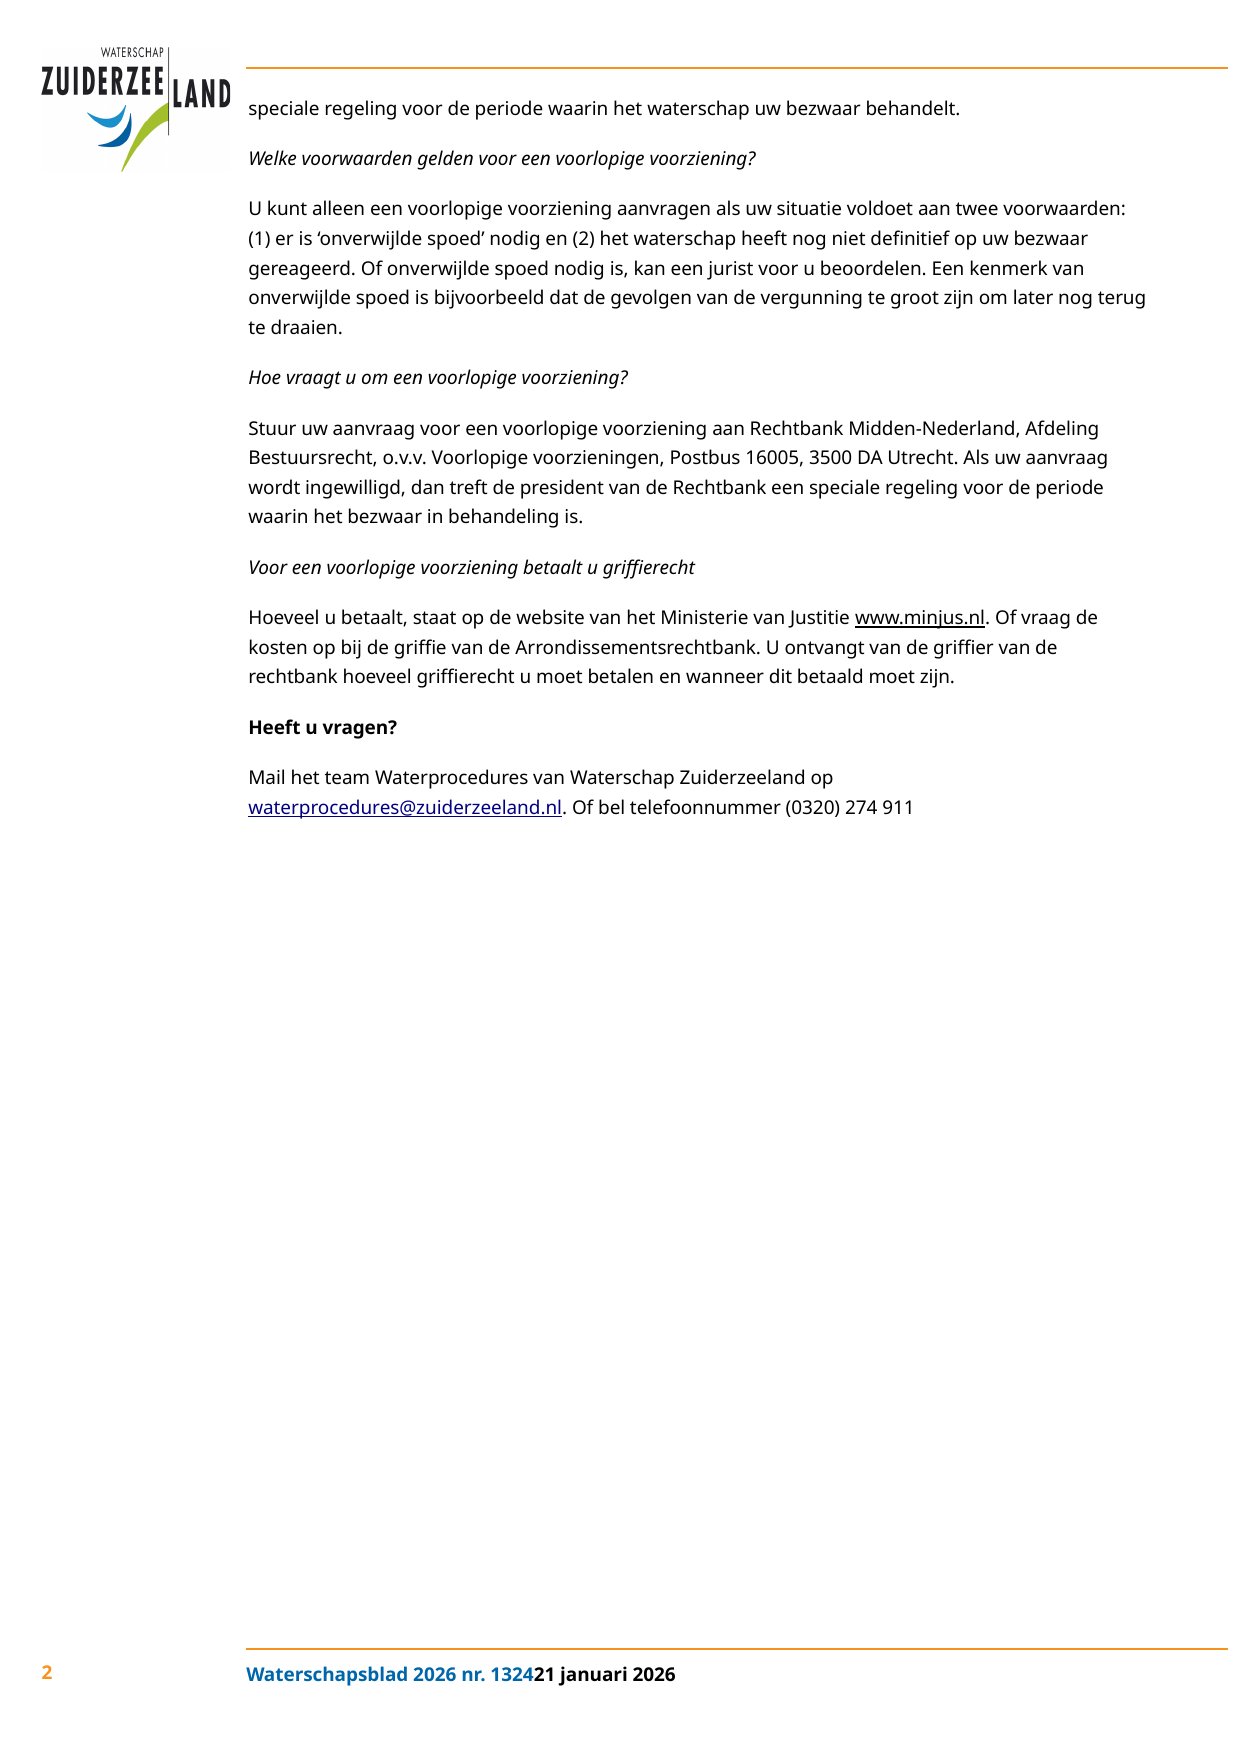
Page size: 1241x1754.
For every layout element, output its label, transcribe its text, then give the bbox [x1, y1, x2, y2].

text Hoe vraagt u om een voorlopige voorziening? [248, 364, 1152, 390]
text Mail het team Waterprocedures van Waterschap Zuiderzeeland op waterprocedures@zuiderzeeland.nl. Of bel telefoonnummer (0320) 274 911 [248, 764, 1152, 820]
text Stuur uw aanvraag voor een voorlopige voorziening aan Rechtbank Midden-Nederland, Afdeling Bestuursrecht, o.v.v. Voorlopige voorzieningen, Postbus 16005, 3500 DA Utrecht. Als uw aanvraag wordt ingewilligd, dan treft de president van de Rechtbank een speciale regeling voor de periode waarin het bezwaar in behandeling is. [248, 415, 1152, 529]
text Hoeveel u betaalt, staat op de website van het Ministerie van Justitie www.minjus.nl. Of vraag de kosten op bij de griffie van de Arrondissementsrechtbank. U ontvangt van de griffier van de rechtbank hoeveel griffierecht u moet betalen en wanneer dit betaald moet zijn. [248, 604, 1152, 689]
text speciale regeling voor de periode waarin het waterschap uw bezwaar behandelt. [248, 95, 1152, 121]
picture [41, 47, 231, 172]
text U kunt alleen een voorlopige voorziening aanvragen als uw situatie voldoet aan twee voorwaarden: (1) er is ‘onverwijlde spoed’ nodig en (2) het waterschap heeft nog niet definitief op uw bezwaar gereageerd. Of onverwijlde spoed nodig is, kan een jurist voor u beoordelen. Een kenmerk van onverwijlde spoed is bijvoorbeeld dat de gevolgen van de vergunning te groot zijn om later nog terug te draaien. [248, 196, 1152, 340]
text Welke voorwaarden gelden voor een voorlopige voorziening? [248, 145, 1152, 171]
text Voor een voorlopige voorziening betaalt u griffierecht [248, 554, 1152, 580]
text Heeft u vragen? [248, 714, 1152, 740]
